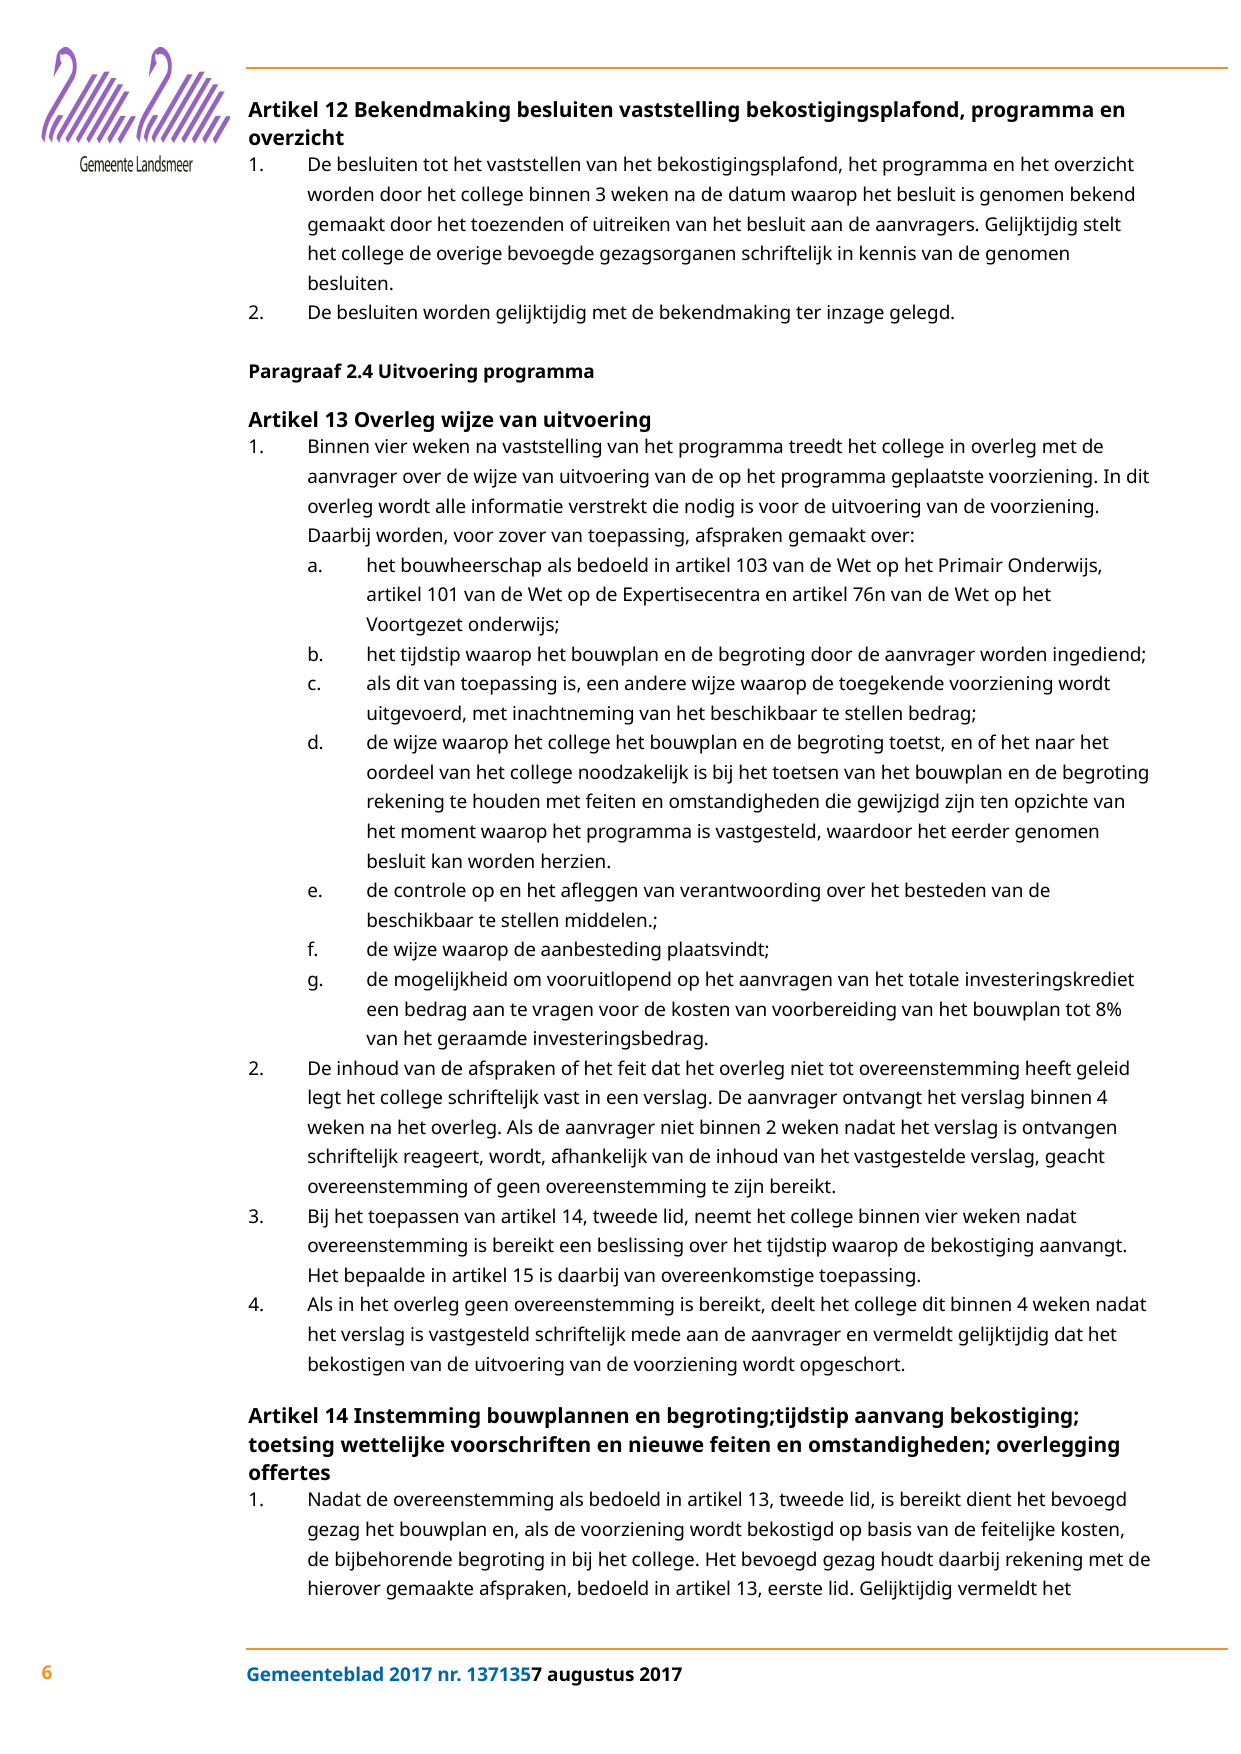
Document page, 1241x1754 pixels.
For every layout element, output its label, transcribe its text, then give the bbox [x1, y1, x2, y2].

list Binnen vier weken na vaststelling van het programma treedt het college in overleg met de aanvrager over de wijze van uitvoering van de op het programma geplaatste voorziening. In dit overleg wordt alle informatie verstrekt die nodig is voor de uitvoering van de voorziening. Daarbij worden, voor zover van toepassing, afspraken gemaakt over: [248, 434, 1152, 548]
list het bouwheerschap als bedoeld in artikel 103 van de Wet op het Primair Onderwijs, artikel 101 van de Wet op de Expertisecentra en artikel 76n van de Wet op het Voortgezet onderwijs; [307, 552, 1152, 637]
list het tijdstip waarop het bouwplan en de begroting door de aanvrager worden ingediend; [307, 641, 1152, 667]
list Bij het toepassen van artikel 14, tweede lid, neemt het college binnen vier weken nadat overeenstemming is bereikt een beslissing over het tijdstip waarop de bekostiging aanvangt. Het bepaalde in artikel 15 is daarbij van overeenkomstige toepassing. [248, 1203, 1152, 1288]
text Artikel 13 Overleg wijze van uitvoering [248, 405, 1152, 434]
list De besluiten worden gelijktijdig met de bekendmaking ter inzage gelegd. [248, 299, 1152, 325]
list Nadat de overeenstemming als bedoeld in artikel 13, tweede lid, is bereikt dient het bevoegd gezag het bouwplan en, als de voorziening wordt bekostigd op basis van de feitelijke kosten, de bijbehorende begroting in bij het college. Het bevoegd gezag houdt daarbij rekening met de hierover gemaakte afspraken, bedoeld in artikel 13, eerste lid. Gelijktijdig vermeldt het [248, 1487, 1152, 1601]
list de wijze waarop de aanbesteding plaatsvindt; [307, 937, 1152, 962]
text Artikel 14 Instemming bouwplannen en begroting;tijdstip aanvang bekostiging; toetsing wettelijke voorschriften en nieuwe feiten en omstandigheden; overlegging offertes [248, 1401, 1152, 1487]
list De besluiten tot het vaststellen van het bekostigingsplafond, het programma en het overzicht worden door het college binnen 3 weken na de datum waarop het besluit is genomen bekend gemaakt door het toezenden of uitreiken van het besluit aan de aanvragers. Gelijktijdig stelt het college de overige bevoegde gezagsorganen schriftelijk in kennis van de genomen besluiten. [248, 152, 1152, 296]
list de mogelijkheid om vooruitlopend op het aanvragen van het totale investeringskrediet een bedrag aan te vragen voor de kosten van voorbereiding van het bouwplan tot 8% van het geraamde investeringsbedrag. [307, 966, 1152, 1051]
text Paragraaf 2.4 Uitvoering programma [248, 359, 1152, 384]
list de controle op en het afleggen van verantwoording over het besteden van de beschikbaar te stellen middelen.; [307, 877, 1152, 933]
list Als in het overleg geen overeenstemming is bereikt, deelt het college dit binnen 4 weken nadat het verslag is vastgesteld schriftelijk mede aan de aanvrager en vermeldt gelijktijdig dat het bekostigen van de uitvoering van de voorziening wordt opgeschort. [248, 1292, 1152, 1377]
text Artikel 12 Bekendmaking besluiten vaststelling bekostigingsplafond, programma en overzicht [248, 95, 1152, 152]
picture [41, 47, 231, 172]
list De inhoud van de afspraken of het feit dat het overleg niet tot overeenstemming heeft geleid legt het college schriftelijk vast in een verslag. De aanvrager ontvangt het verslag binnen 4 weken na het overleg. Als de aanvrager niet binnen 2 weken nadat het verslag is ontvangen schriftelijk reageert, wordt, afhankelijk van de inhoud van het vastgestelde verslag, geacht overeenstemming of geen overeenstemming te zijn bereikt. [248, 1055, 1152, 1199]
list als dit van toepassing is, een andere wijze waarop de toegekende voorziening wordt uitgevoerd, met inachtneming van het beschikbaar te stellen bedrag; [307, 670, 1152, 726]
list de wijze waarop het college het bouwplan en de begroting toetst, en of het naar het oordeel van het college noodzakelijk is bij het toetsen van het bouwplan en de begroting rekening te houden met feiten en omstandigheden die gewijzigd zijn ten opzichte van het moment waarop het programma is vastgesteld, waardoor het eerder genomen besluit kan worden herzien. [307, 729, 1152, 874]
